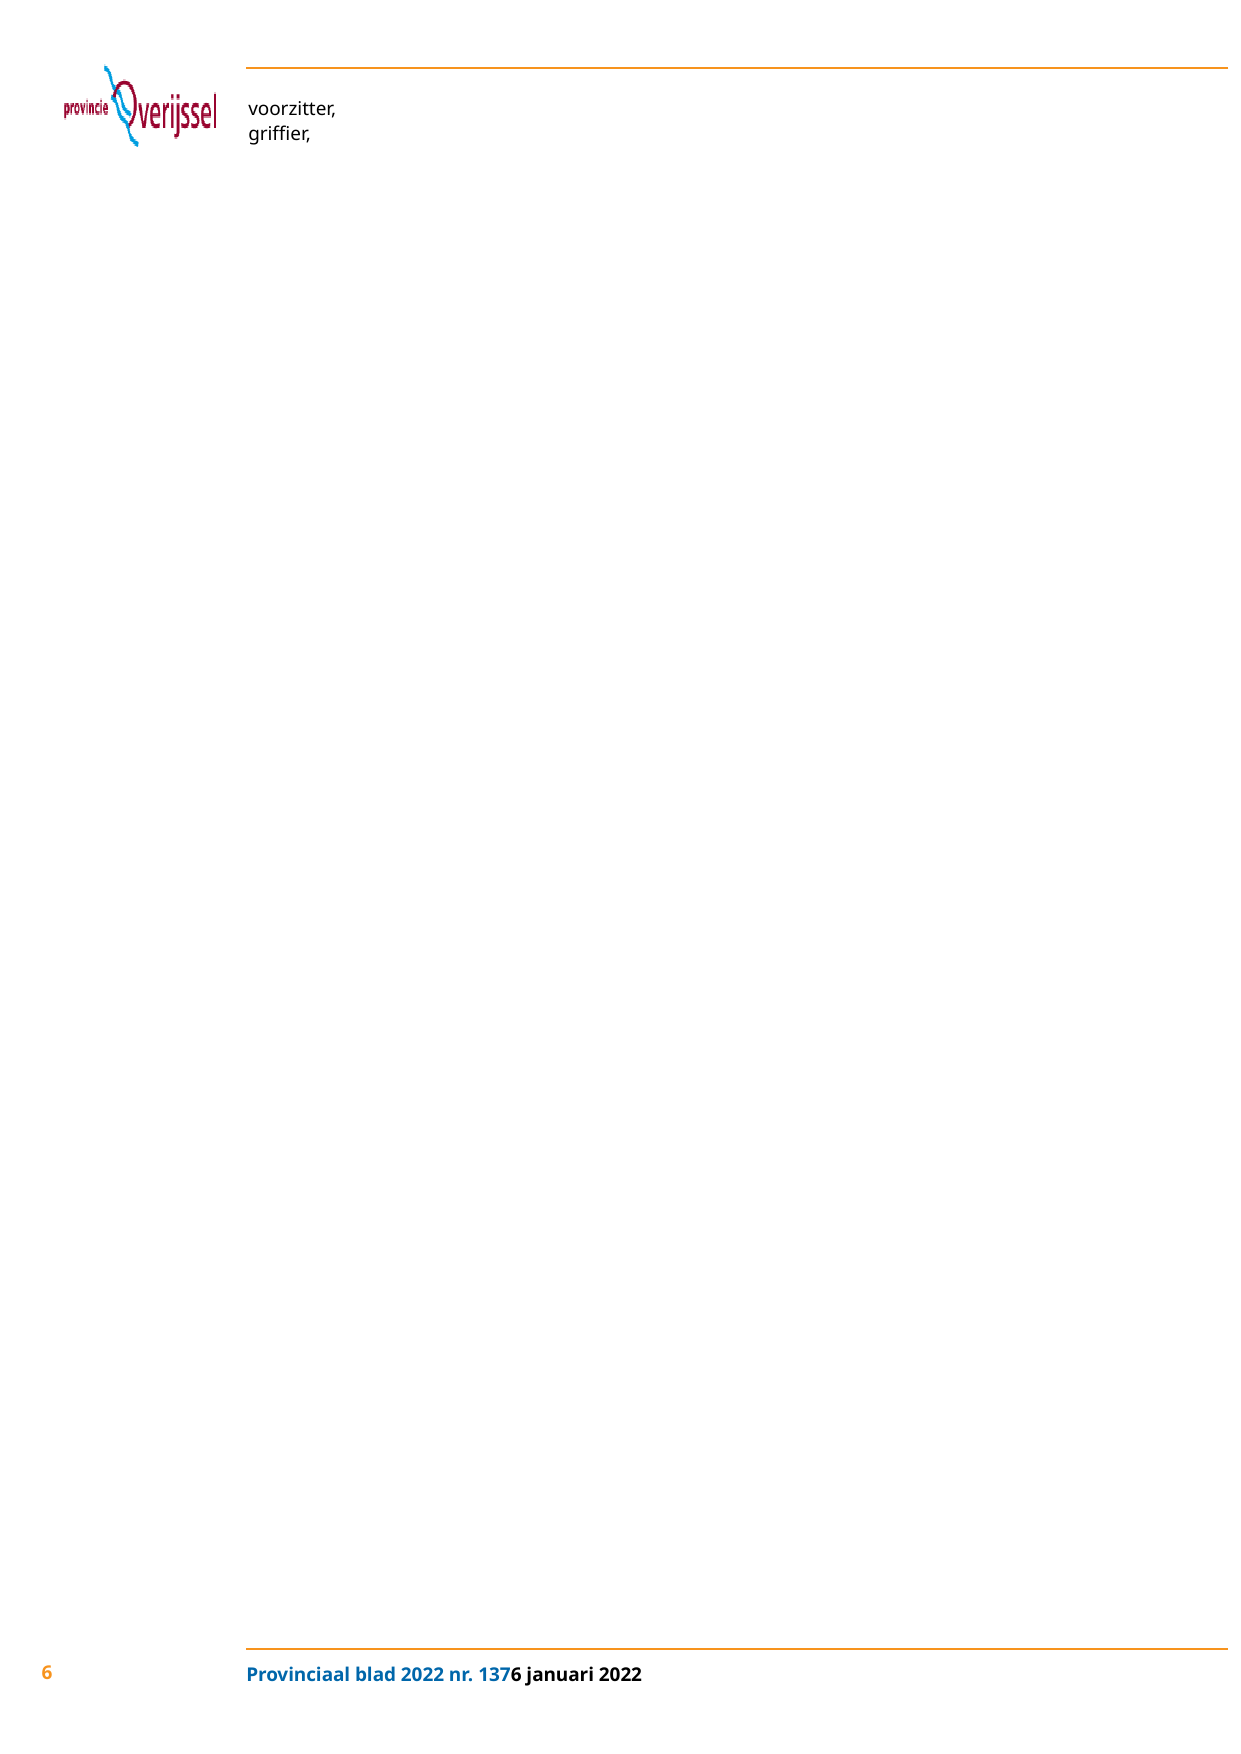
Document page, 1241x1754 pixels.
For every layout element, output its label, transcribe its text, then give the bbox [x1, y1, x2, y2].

text voorzitter, [248, 95, 1152, 121]
text griffier, [248, 121, 1152, 146]
picture [41, 47, 231, 172]
